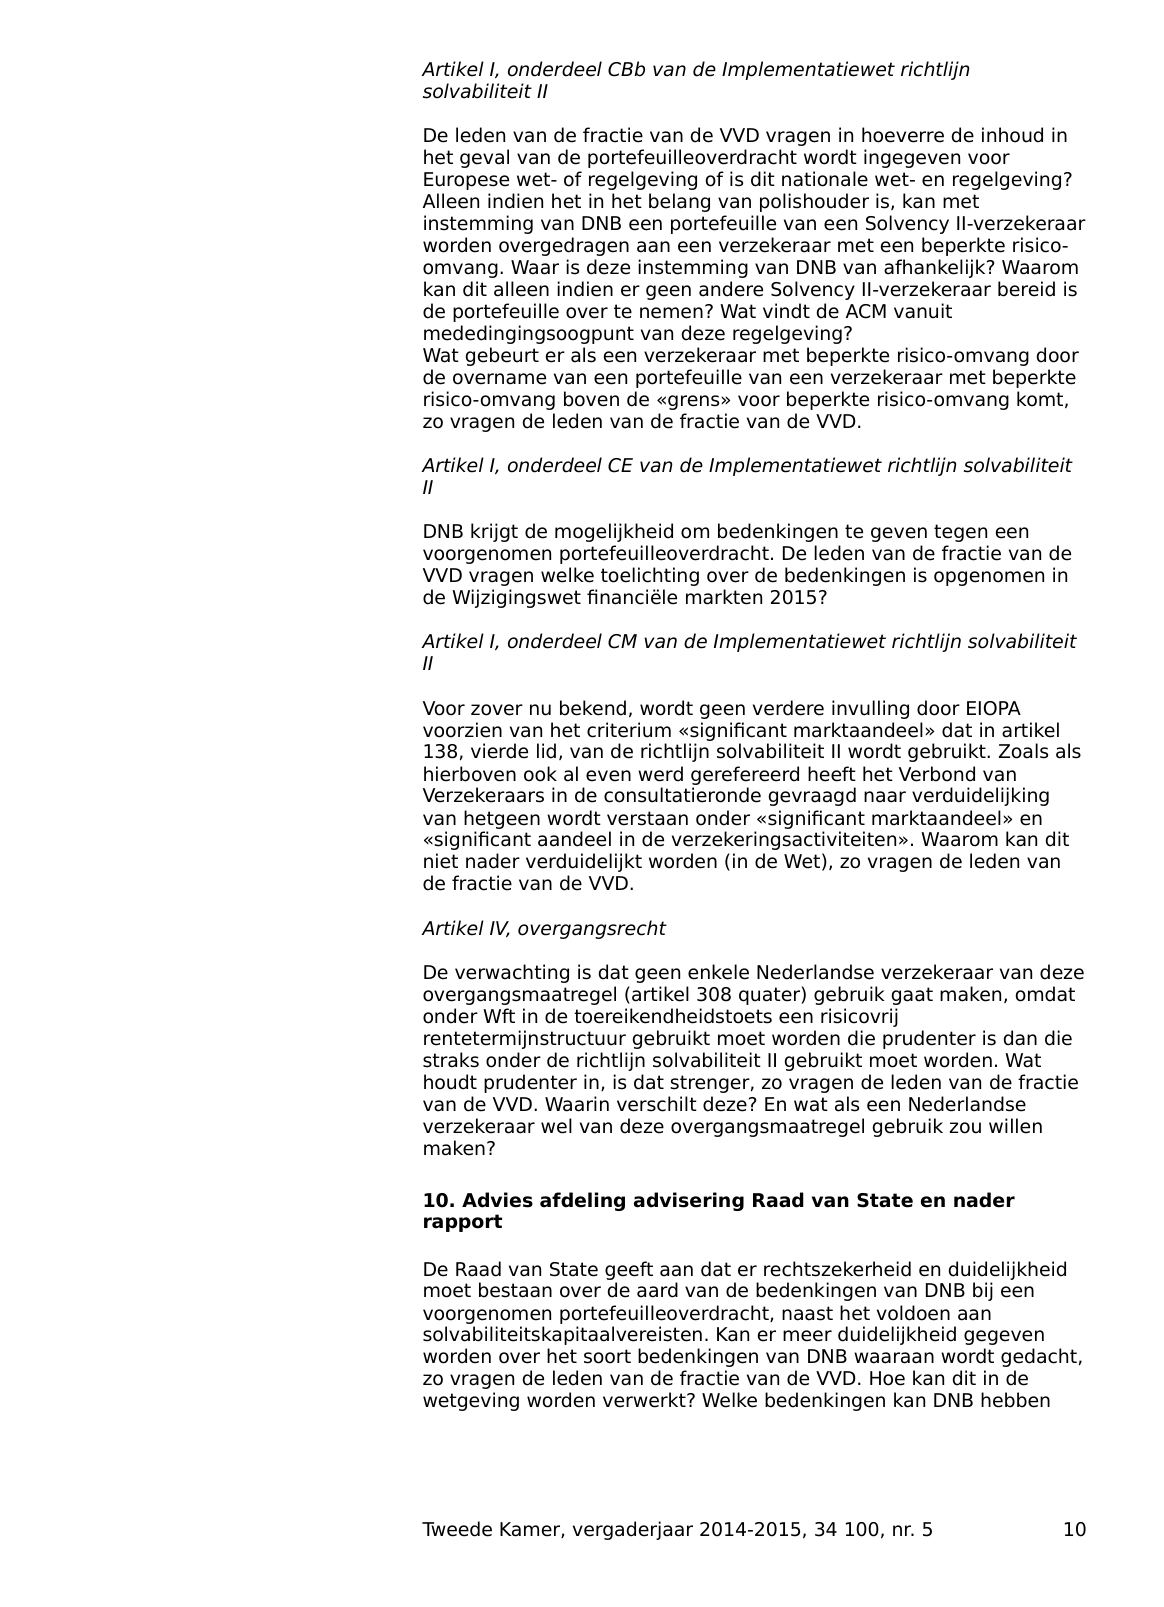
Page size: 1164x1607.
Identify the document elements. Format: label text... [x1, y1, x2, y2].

text Wat gebeurt er als een verzekeraar met beperkte risico-omvang door de overname van een portefeuille van een verzekeraar met beperkte risico-omvang boven de «grens» voor beperkte risico-omvang komt, zo vragen de leden van de fractie van de VVD. [422, 345, 1087, 433]
subtitle 10. Advies afdeling advisering Raad van State en nader rapport [422, 1189, 1087, 1233]
subtitle Artikel I, onderdeel CBb van de Implementatiewet richtlijn solvabiliteit II [422, 59, 1087, 103]
text Alleen indien het in het belang van polishouder is, kan met instemming van DNB een portefeuille van een Solvency II-verzekeraar worden overgedragen aan een verzekeraar met een beperkte risico-omvang. Waar is deze instemming van DNB van afhankelijk? Waarom kan dit alleen indien er geen andere Solvency II-verzekeraar bereid is de portefeuille over te nemen? Wat vindt de ACM vanuit mededingingsoogpunt van deze regelgeving? [422, 191, 1087, 345]
text De verwachting is dat geen enkele Nederlandse verzekeraar van deze overgangsmaatregel (artikel 308 quater) gebruik gaat maken, omdat onder Wft in de toereikendheidstoets een risicovrij rentetermijnstructuur gebruikt moet worden die prudenter is dan die straks onder de richtlijn solvabiliteit II gebruikt moet worden. Wat houdt prudenter in, is dat strenger, zo vragen de leden van de fractie van de VVD. Waarin verschilt deze? En wat als een Nederlandse verzekeraar wel van deze overgangsmaatregel gebruik zou willen maken? [422, 962, 1087, 1159]
subtitle Artikel IV, overgangsrecht [422, 917, 1087, 939]
text Voor zover nu bekend, wordt geen verdere invulling door EIOPA voorzien van het criterium «significant marktaandeel» dat in artikel 138, vierde lid, van de richtlijn solvabiliteit II wordt gebruikt. Zoals als hierboven ook al even werd gerefereerd heeft het Verbond van Verzekeraars in de consultatieronde gevraagd naar verduidelijking van hetgeen wordt verstaan onder «significant marktaandeel» en «significant aandeel in de verzekeringsactiviteiten». Waarom kan dit niet nader verduidelijkt worden (in de Wet), zo vragen de leden van de fractie van de VVD. [422, 697, 1087, 895]
text De Raad van State geeft aan dat er rechtszekerheid en duidelijkheid moet bestaan over de aard van de bedenkingen van DNB bij een voorgenomen portefeuilleoverdracht, naast het voldoen aan solvabiliteitskapitaalvereisten. Kan er meer duidelijkheid gegeven worden over het soort bedenkingen van DNB waaraan wordt gedacht, zo vragen de leden van de fractie van de VVD. Hoe kan dit in de wetgeving worden verwerkt? Welke bedenkingen kan DNB hebben [422, 1258, 1087, 1412]
subtitle Artikel I, onderdeel CE van de Implementatiewet richtlijn solvabiliteit II [422, 455, 1087, 499]
subtitle Artikel I, onderdeel CM van de Implementatiewet richtlijn solvabiliteit II [422, 631, 1087, 675]
text DNB krijgt de mogelijkheid om bedenkingen te geven tegen een voorgenomen portefeuilleoverdracht. De leden van de fractie van de VVD vragen welke toelichting over de bedenkingen is opgenomen in de Wijzigingswet financiële markten 2015? [422, 521, 1087, 609]
text De leden van de fractie van de VVD vragen in hoeverre de inhoud in het geval van de portefeuilleoverdracht wordt ingegeven voor Europese wet- of regelgeving of is dit nationale wet- en regelgeving? [422, 125, 1087, 191]
